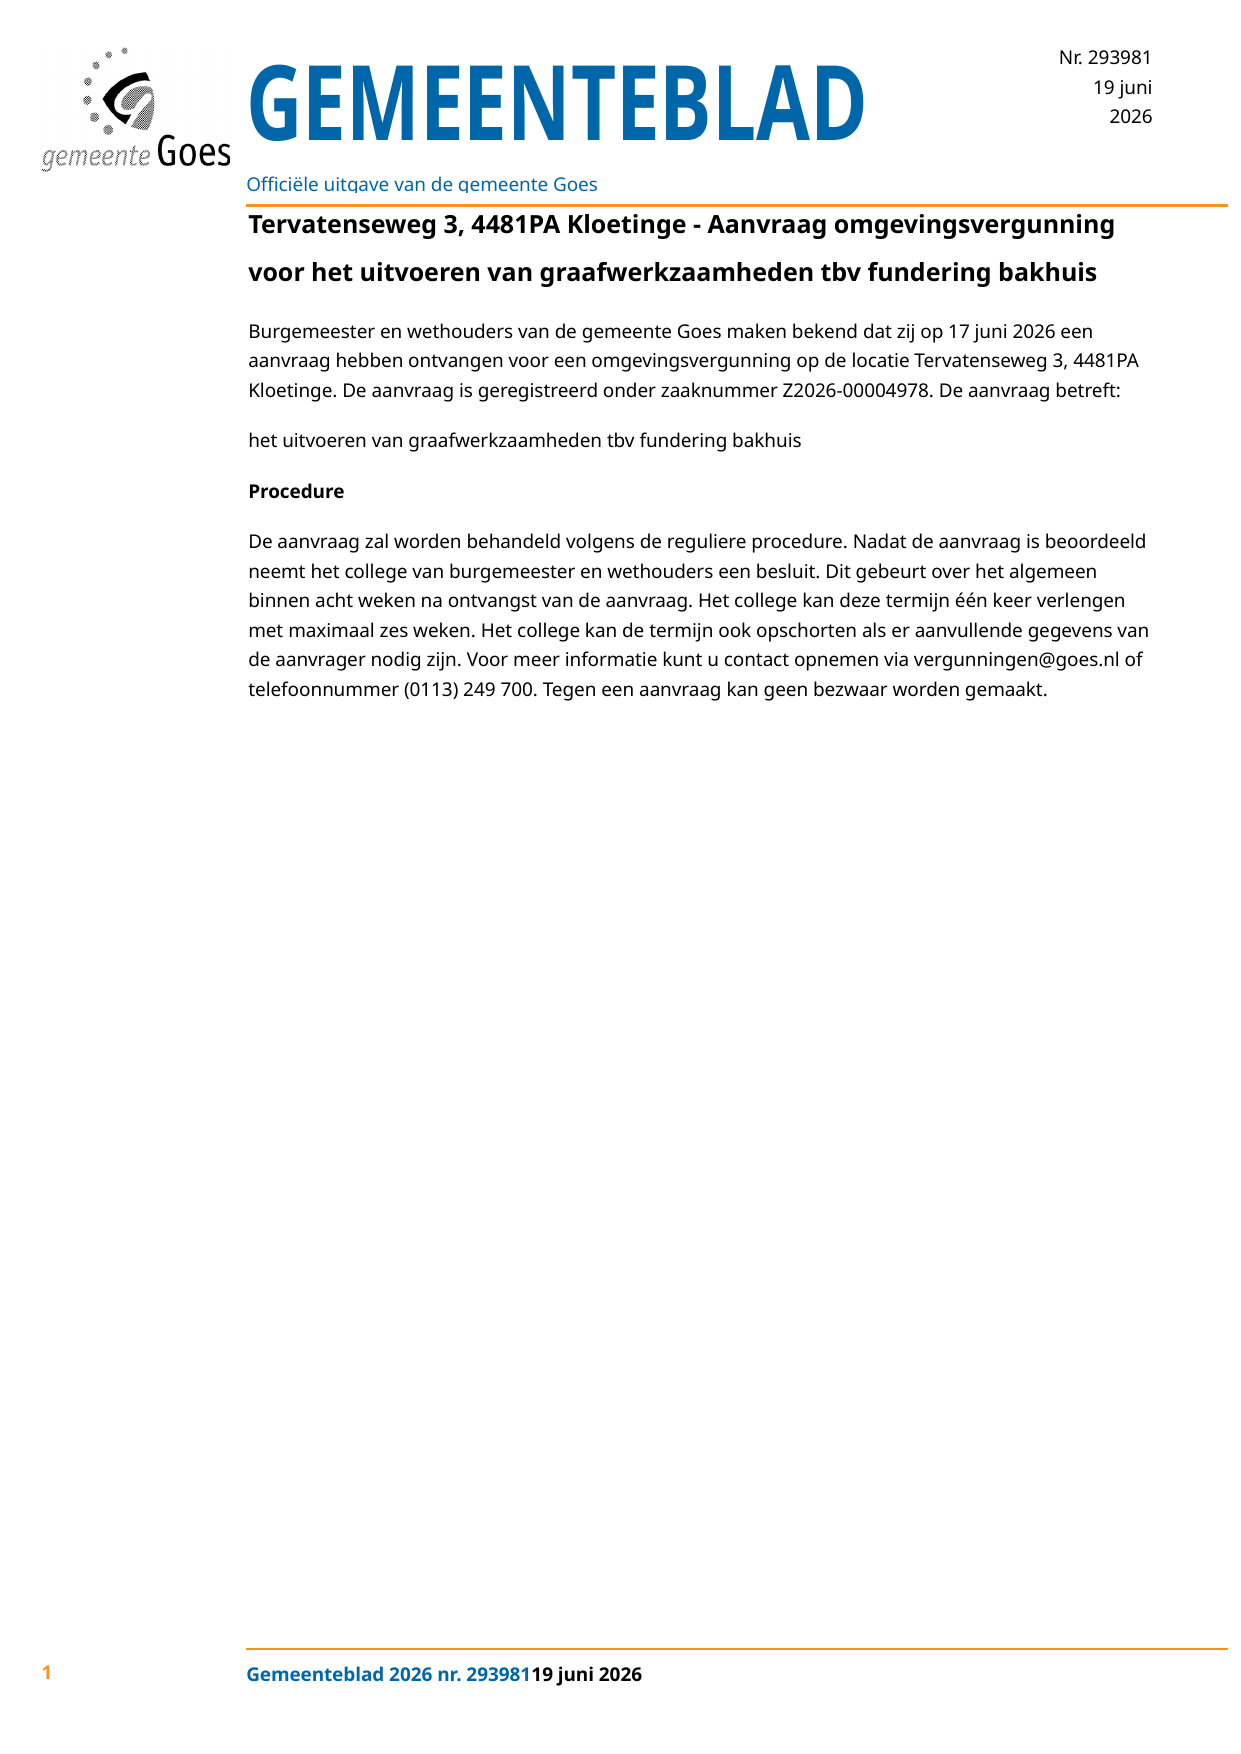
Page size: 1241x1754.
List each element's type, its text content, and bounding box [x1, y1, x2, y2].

text De aanvraag zal worden behandeld volgens de reguliere procedure. Nadat de aanvraag is beoordeeld neemt het college van burgemeester en wethouders een besluit. Dit gebeurt over het algemeen binnen acht weken na ontvangst van de aanvraag. Het college kan deze termijn één keer verlengen met maximaal zes weken. Het college kan de termijn ook opschorten als er aanvullende gegevens van de aanvrager nodig zijn. Voor meer informatie kunt u contact opnemen via vergunningen@goes.nl of telefoonnummer (0113) 249 700. Tegen een aanvraag kan geen bezwaar worden gemaakt. [248, 528, 1152, 702]
text het uitvoeren van graafwerkzaamheden tbv fundering bakhuis [248, 427, 1152, 453]
picture [41, 47, 231, 172]
text Tervatenseweg 3, 4481PA Kloetinge - Aanvraag omgevingsvergunning voor het uitvoeren van graafwerkzaamheden tbv fundering bakhuis [248, 207, 1152, 288]
text Burgemeester en wethouders van de gemeente Goes maken bekend dat zij op 17 juni 2026 een aanvraag hebben ontvangen voor een omgevingsvergunning op de locatie Tervatenseweg 3, 4481PA Kloetinge. De aanvraag is geregistreerd onder zaaknummer Z2026-00004978. De aanvraag betreft: [248, 318, 1152, 403]
text Procedure [248, 478, 1152, 504]
